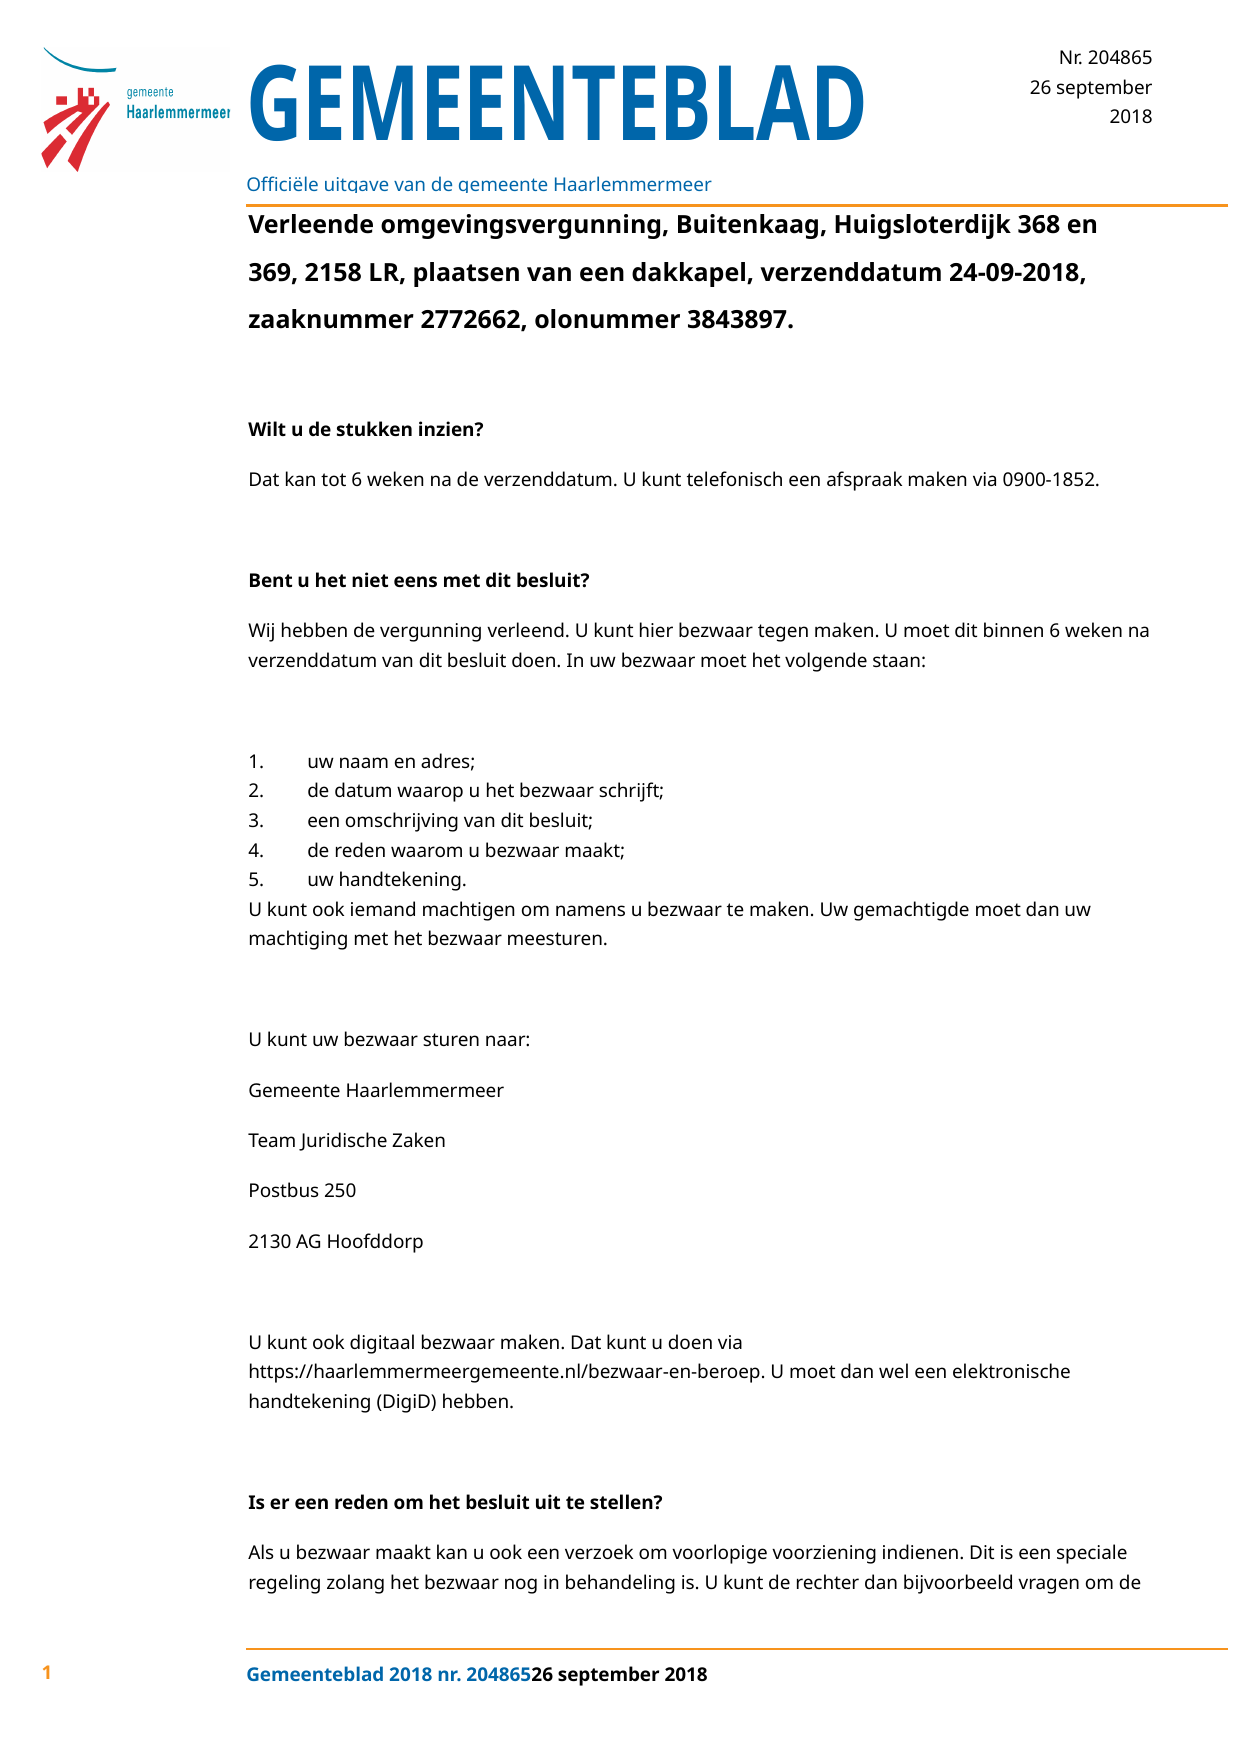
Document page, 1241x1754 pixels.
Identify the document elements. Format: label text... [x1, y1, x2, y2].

list uw handtekening. [248, 866, 1152, 892]
text 2130 AG Hoofddorp [248, 1228, 1152, 1254]
text Verleende omgevingsvergunning, Buitenkaag, Huigsloterdijk 368 en 369, 2158 LR, plaatsen van een dakkapel, verzenddatum 24-09-2018, zaaknummer 2772662, olonummer 3843897. [248, 207, 1152, 336]
text Dat kan tot 6 weken na de verzenddatum. U kunt telefonisch een afspraak maken via 0900-1852. [248, 466, 1152, 492]
picture [41, 47, 231, 172]
text U kunt uw bezwaar sturen naar: [248, 1026, 1152, 1052]
text Team Juridische Zaken [248, 1127, 1152, 1153]
text U kunt ook digitaal bezwaar maken. Dat kunt u doen via https://haarlemmermeergemeente.nl/bezwaar-en-beroep. U moet dan wel een elektronische handtekening (DigiD) hebben. [248, 1329, 1152, 1414]
list een omschrijving van dit besluit; [248, 807, 1152, 833]
text Bent u het niet eens met dit besluit? [248, 567, 1152, 593]
text Is er een reden om het besluit uit te stellen? [248, 1489, 1152, 1514]
list uw naam en adres; [248, 748, 1152, 774]
text Gemeente Haarlemmermeer [248, 1077, 1152, 1102]
list de datum waarop u het bezwaar schrijft; [248, 778, 1152, 803]
list de reden waarom u bezwaar maakt; [248, 837, 1152, 862]
text Wij hebben de vergunning verleend. U kunt hier bezwaar tegen maken. U moet dit binnen 6 weken na verzenddatum van dit besluit doen. In uw bezwaar moet het volgende staan: [248, 618, 1152, 673]
text Postbus 250 [248, 1178, 1152, 1203]
text Als u bezwaar maakt kan u ook een verzoek om voorlopige voorziening indienen. Dit is een speciale regeling zolang het bezwaar nog in behandeling is. U kunt de rechter dan bijvoorbeeld vragen om de [248, 1539, 1152, 1594]
text Wilt u de stukken inzien? [248, 416, 1152, 442]
text U kunt ook iemand machtigen om namens u bezwaar te maken. Uw gemachtigde moet dan uw machtiging met het bezwaar meesturen. [248, 896, 1152, 951]
